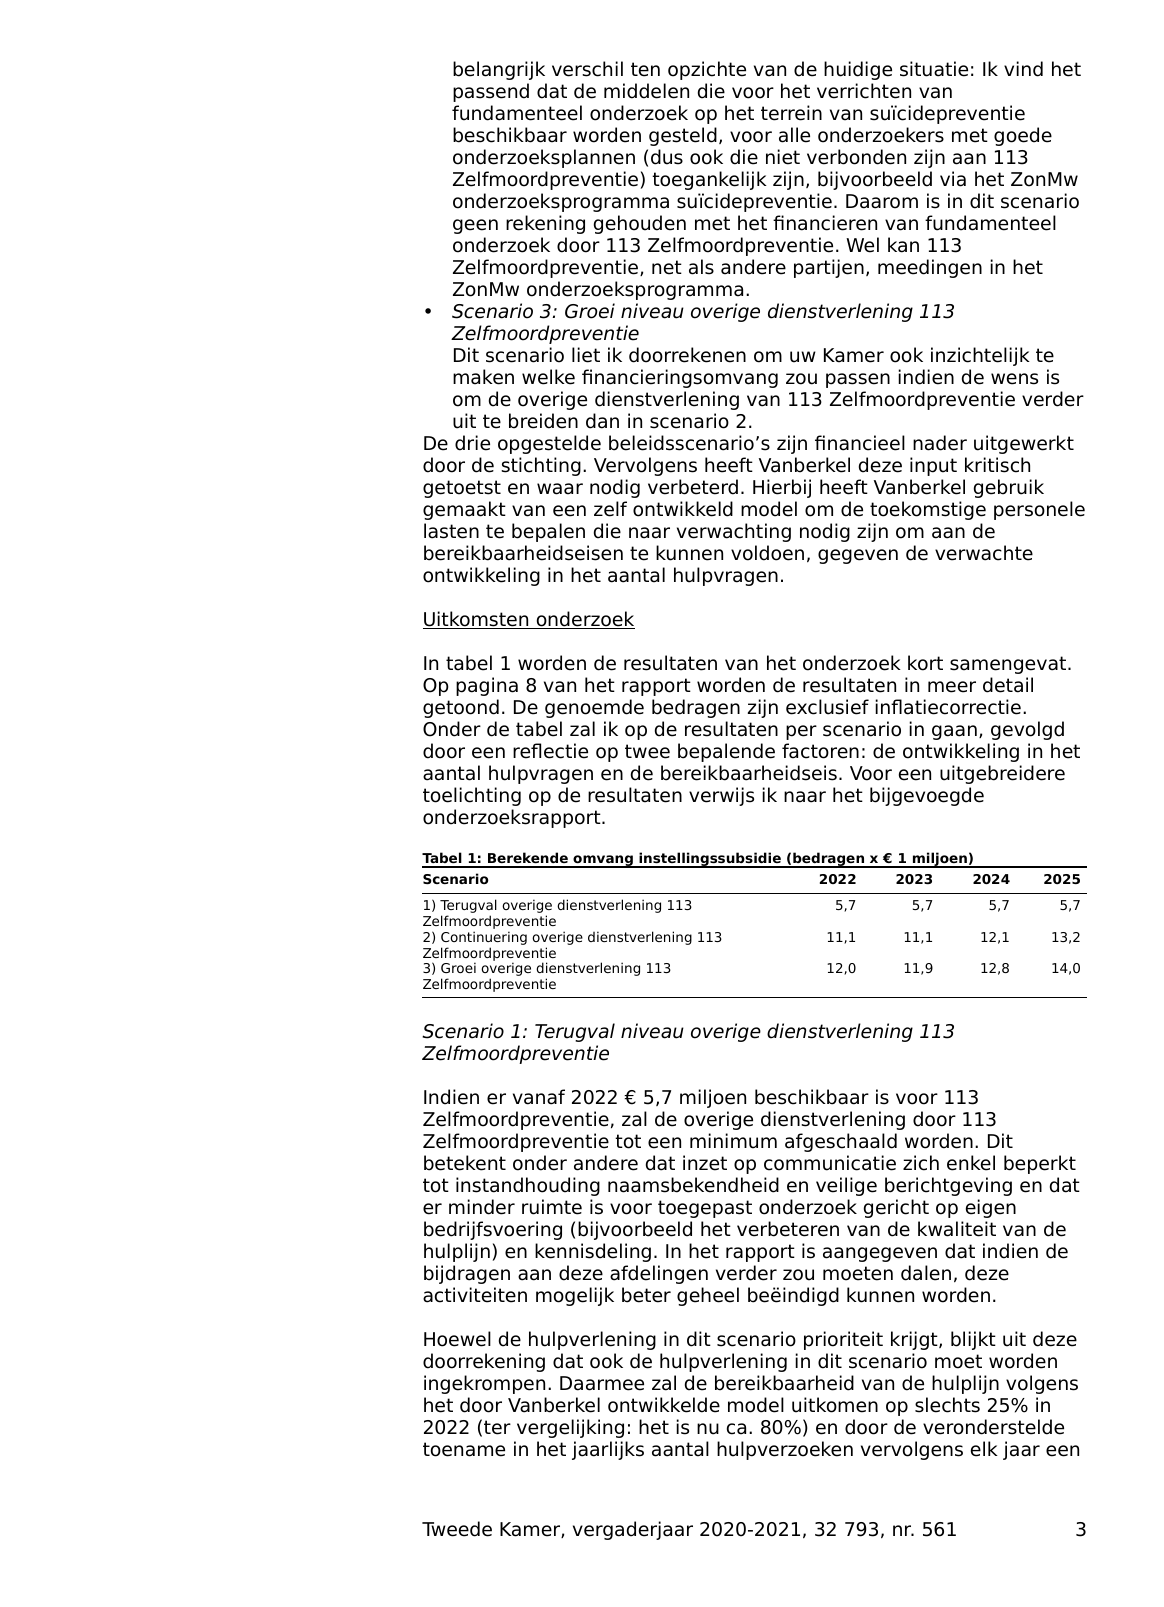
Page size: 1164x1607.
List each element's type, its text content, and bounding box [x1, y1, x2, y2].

table_cell 2023 [862, 868, 939, 892]
table_cell 2025 [1016, 868, 1087, 892]
table_cell 12,8 [939, 961, 1016, 997]
text De drie opgestelde beleidsscenario’s zijn financieel nader uitgewerkt door de stichting. Vervolgens heeft Vanberkel deze input kritisch getoetst en waar nodig verbeterd. Hierbij heeft Vanberkel gebruik gemaakt van een zelf ontwikkeld model om de toekomstige personele lasten te bepalen die naar verwachting nodig zijn om aan de bereikbaarheidseisen te kunnen voldoen, gegeven de verwachte ontwikkeling in het aantal hulpvragen. [422, 433, 1087, 587]
table_cell 14,0 [1016, 961, 1087, 997]
text In tabel 1 worden de resultaten van het onderzoek kort samengevat. Op pagina 8 van het rapport worden de resultaten in meer detail getoond. De genoemde bedragen zijn exclusief inflatiecorrectie. Onder de tabel zal ik op de resultaten per scenario in gaan, gevolgd door een reflectie op twee bepalende factoren: de ontwikkeling in het aantal hulpvragen en de bereikbaarheidseis. Voor een uitgebreidere toelichting op de resultaten verwijs ik naar het bijgevoegde onderzoeksrapport. [422, 653, 1087, 829]
table_cell 3) Groei overige dienstverlening 113 Zelfmoordpreventie [422, 961, 785, 997]
text Indien er vanaf 2022 € 5,7 miljoen beschikbaar is voor 113 Zelfmoordpreventie, zal de overige dienstverlening door 113 Zelfmoordpreventie tot een minimum afgeschaald worden. Dit betekent onder andere dat inzet op communicatie zich enkel beperkt tot instandhouding naamsbekendheid en veilige berichtgeving en dat er minder ruimte is voor toegepast onderzoek gericht op eigen bedrijfsvoering (bijvoorbeeld het verbeteren van de kwaliteit van de hulplijn) en kennisdeling. In het rapport is aangegeven dat indien de bijdragen aan deze afdelingen verder zou moeten dalen, deze activiteiten mogelijk beter geheel beëindigd kunnen worden. [422, 1087, 1087, 1306]
table_cell 5,7 [862, 894, 939, 930]
table_cell 1) Terugval overige dienstverlening 113 Zelfmoordpreventie [422, 894, 785, 930]
text Hoewel de hulpverlening in dit scenario prioriteit krijgt, blijkt uit deze doorrekening dat ook de hulpverlening in dit scenario moet worden ingekrompen. Daarmee zal de bereikbaarheid van de hulplijn volgens het door Vanberkel ontwikkelde model uitkomen op slechts 25% in 2022 (ter vergelijking: het is nu ca. 80%) en door de veronderstelde toename in het jaarlijks aantal hulpverzoeken vervolgens elk jaar een [422, 1329, 1087, 1461]
table_cell Scenario [422, 868, 785, 892]
table_cell 12,0 [785, 961, 862, 997]
table_cell 11,1 [785, 930, 862, 961]
table_cell 2022 [785, 868, 862, 892]
table_cell 5,7 [1016, 894, 1087, 930]
subtitle Uitkomsten onderzoek [422, 609, 1087, 631]
table_cell 2024 [939, 868, 1016, 892]
table_cell 2) Continuering overige dienstverlening 113 Zelfmoordpreventie [422, 930, 785, 961]
text belangrijk verschil ten opzichte van de huidige situatie: Ik vind het passend dat de middelen die voor het verrichten van fundamenteel onderzoek op het terrein van suïcidepreventie beschikbaar worden gesteld, voor alle onderzoekers met goede onderzoeksplannen (dus ook die niet verbonden zijn aan 113 Zelfmoordpreventie) toegankelijk zijn, bijvoorbeeld via het ZonMw onderzoeksprogramma suïcidepreventie. Daarom is in dit scenario geen rekening gehouden met het financieren van fundamenteel onderzoek door 113 Zelfmoordpreventie. Wel kan 113 Zelfmoordpreventie, net als andere partijen, meedingen in het ZonMw onderzoeksprogramma. [452, 59, 1087, 301]
table_cell 5,7 [939, 894, 1016, 930]
table_cell 5,7 [785, 894, 862, 930]
text Dit scenario liet ik doorrekenen om uw Kamer ook inzichtelijk te maken welke financieringsomvang zou passen indien de wens is om de overige dienstverlening van 113 Zelfmoordpreventie verder uit te breiden dan in scenario 2. [452, 345, 1087, 433]
text • Scenario 3: Groei niveau overige dienstverlening 113 Zelfmoordpreventie [422, 301, 1087, 345]
table_cell 12,1 [939, 930, 1016, 961]
table_cell 11,9 [862, 961, 939, 997]
subtitle Scenario 1: Terugval niveau overige dienstverlening 113 Zelfmoordpreventie [422, 1021, 1087, 1064]
table_cell 11,1 [862, 930, 939, 961]
table_cell 13,2 [1016, 930, 1087, 961]
table_header Tabel 1: Berekende omvang instellingssubsidie (bedragen x € 1 miljoen) [422, 851, 1087, 866]
